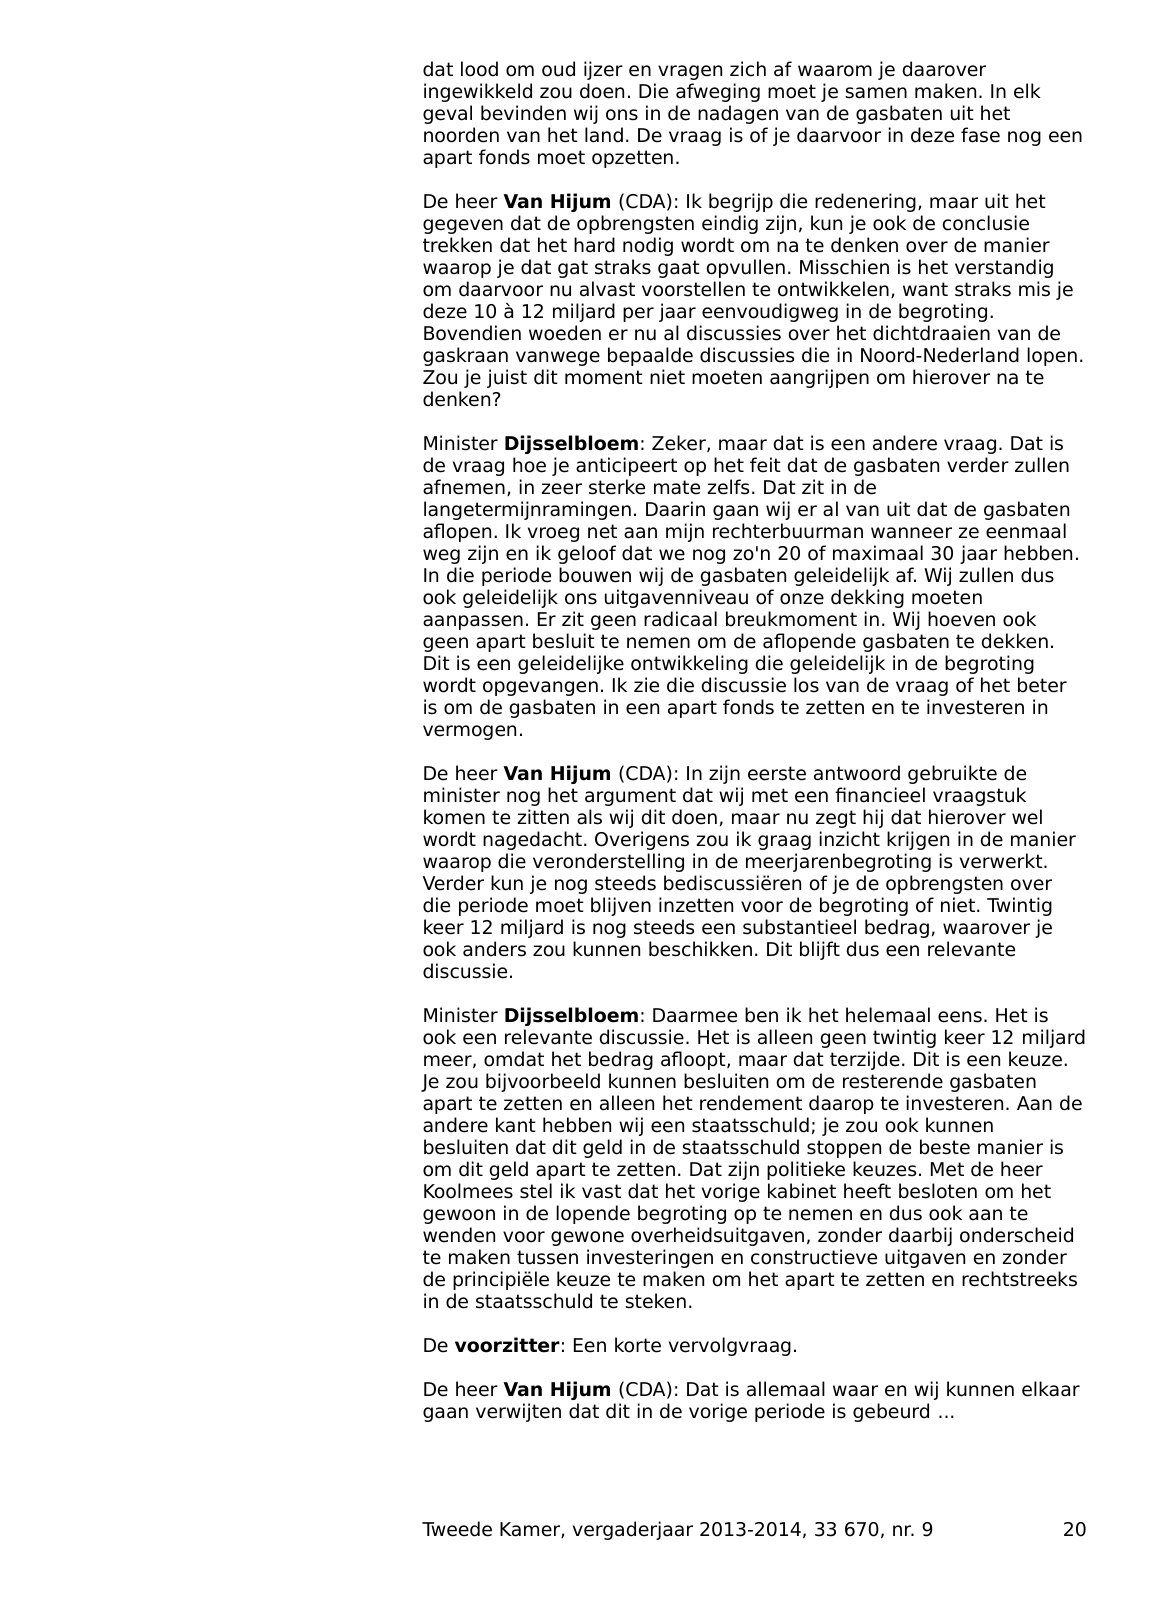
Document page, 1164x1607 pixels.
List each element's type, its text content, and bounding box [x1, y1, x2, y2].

text De heer Van Hijum (CDA): In zijn eerste antwoord gebruikte de minister nog het argument dat wij met een financieel vraagstuk komen te zitten als wij dit doen, maar nu zegt hij dat hierover wel wordt nagedacht. Overigens zou ik graag inzicht krijgen in de manier waarop die veronderstelling in de meerjarenbegroting is verwerkt. Verder kun je nog steeds bediscussiëren of je de opbrengsten over die periode moet blijven inzetten voor de begroting of niet. Twintig keer 12 miljard is nog steeds een substantieel bedrag, waarover je ook anders zou kunnen beschikken. Dit blijft dus een relevante discussie. [422, 763, 1087, 983]
text dat lood om oud ijzer en vragen zich af waarom je daarover ingewikkeld zou doen. Die afweging moet je samen maken. In elk geval bevinden wij ons in de nadagen van de gasbaten uit het noorden van het land. De vraag is of je daarvoor in deze fase nog een apart fonds moet opzetten. [422, 59, 1087, 169]
text Minister Dijsselbloem: Daarmee ben ik het helemaal eens. Het is ook een relevante discussie. Het is alleen geen twintig keer 12 miljard meer, omdat het bedrag afloopt, maar dat terzijde. Dit is een keuze. Je zou bijvoorbeeld kunnen besluiten om de resterende gasbaten apart te zetten en alleen het rendement daarop te investeren. Aan de andere kant hebben wij een staatsschuld; je zou ook kunnen besluiten dat dit geld in de staatsschuld stoppen de beste manier is om dit geld apart te zetten. Dat zijn politieke keuzes. Met de heer Koolmees stel ik vast dat het vorige kabinet heeft besloten om het gewoon in de lopende begroting op te nemen en dus ook aan te wenden voor gewone overheidsuitgaven, zonder daarbij onderscheid te maken tussen investeringen en constructieve uitgaven en zonder de principiële keuze te maken om het apart te zetten en rechtstreeks in de staatsschuld te steken. [422, 1005, 1087, 1313]
text De heer Van Hijum (CDA): Ik begrijp die redenering, maar uit het gegeven dat de opbrengsten eindig zijn, kun je ook de conclusie trekken dat het hard nodig wordt om na te denken over de manier waarop je dat gat straks gaat opvullen. Misschien is het verstandig om daarvoor nu alvast voorstellen te ontwikkelen, want straks mis je deze 10 à 12 miljard per jaar eenvoudigweg in de begroting. Bovendien woeden er nu al discussies over het dichtdraaien van de gaskraan vanwege bepaalde discussies die in Noord-Nederland lopen. Zou je juist dit moment niet moeten aangrijpen om hierover na te denken? [422, 191, 1087, 411]
text Minister Dijsselbloem: Zeker, maar dat is een andere vraag. Dat is de vraag hoe je anticipeert op het feit dat de gasbaten verder zullen afnemen, in zeer sterke mate zelfs. Dat zit in de langetermijnramingen. Daarin gaan wij er al van uit dat de gasbaten aflopen. Ik vroeg net aan mijn rechterbuurman wanneer ze eenmaal weg zijn en ik geloof dat we nog zo'n 20 of maximaal 30 jaar hebben. In die periode bouwen wij de gasbaten geleidelijk af. Wij zullen dus ook geleidelijk ons uitgavenniveau of onze dekking moeten aanpassen. Er zit geen radicaal breukmoment in. Wij hoeven ook geen apart besluit te nemen om de aflopende gasbaten te dekken. Dit is een geleidelijke ontwikkeling die geleidelijk in de begroting wordt opgevangen. Ik zie die discussie los van de vraag of het beter is om de gasbaten in een apart fonds te zetten en te investeren in vermogen. [422, 433, 1087, 741]
text De heer Van Hijum (CDA): Dat is allemaal waar en wij kunnen elkaar gaan verwijten dat dit in de vorige periode is gebeurd ... [422, 1379, 1087, 1423]
text De voorzitter: Een korte vervolgvraag. [422, 1335, 1087, 1357]
